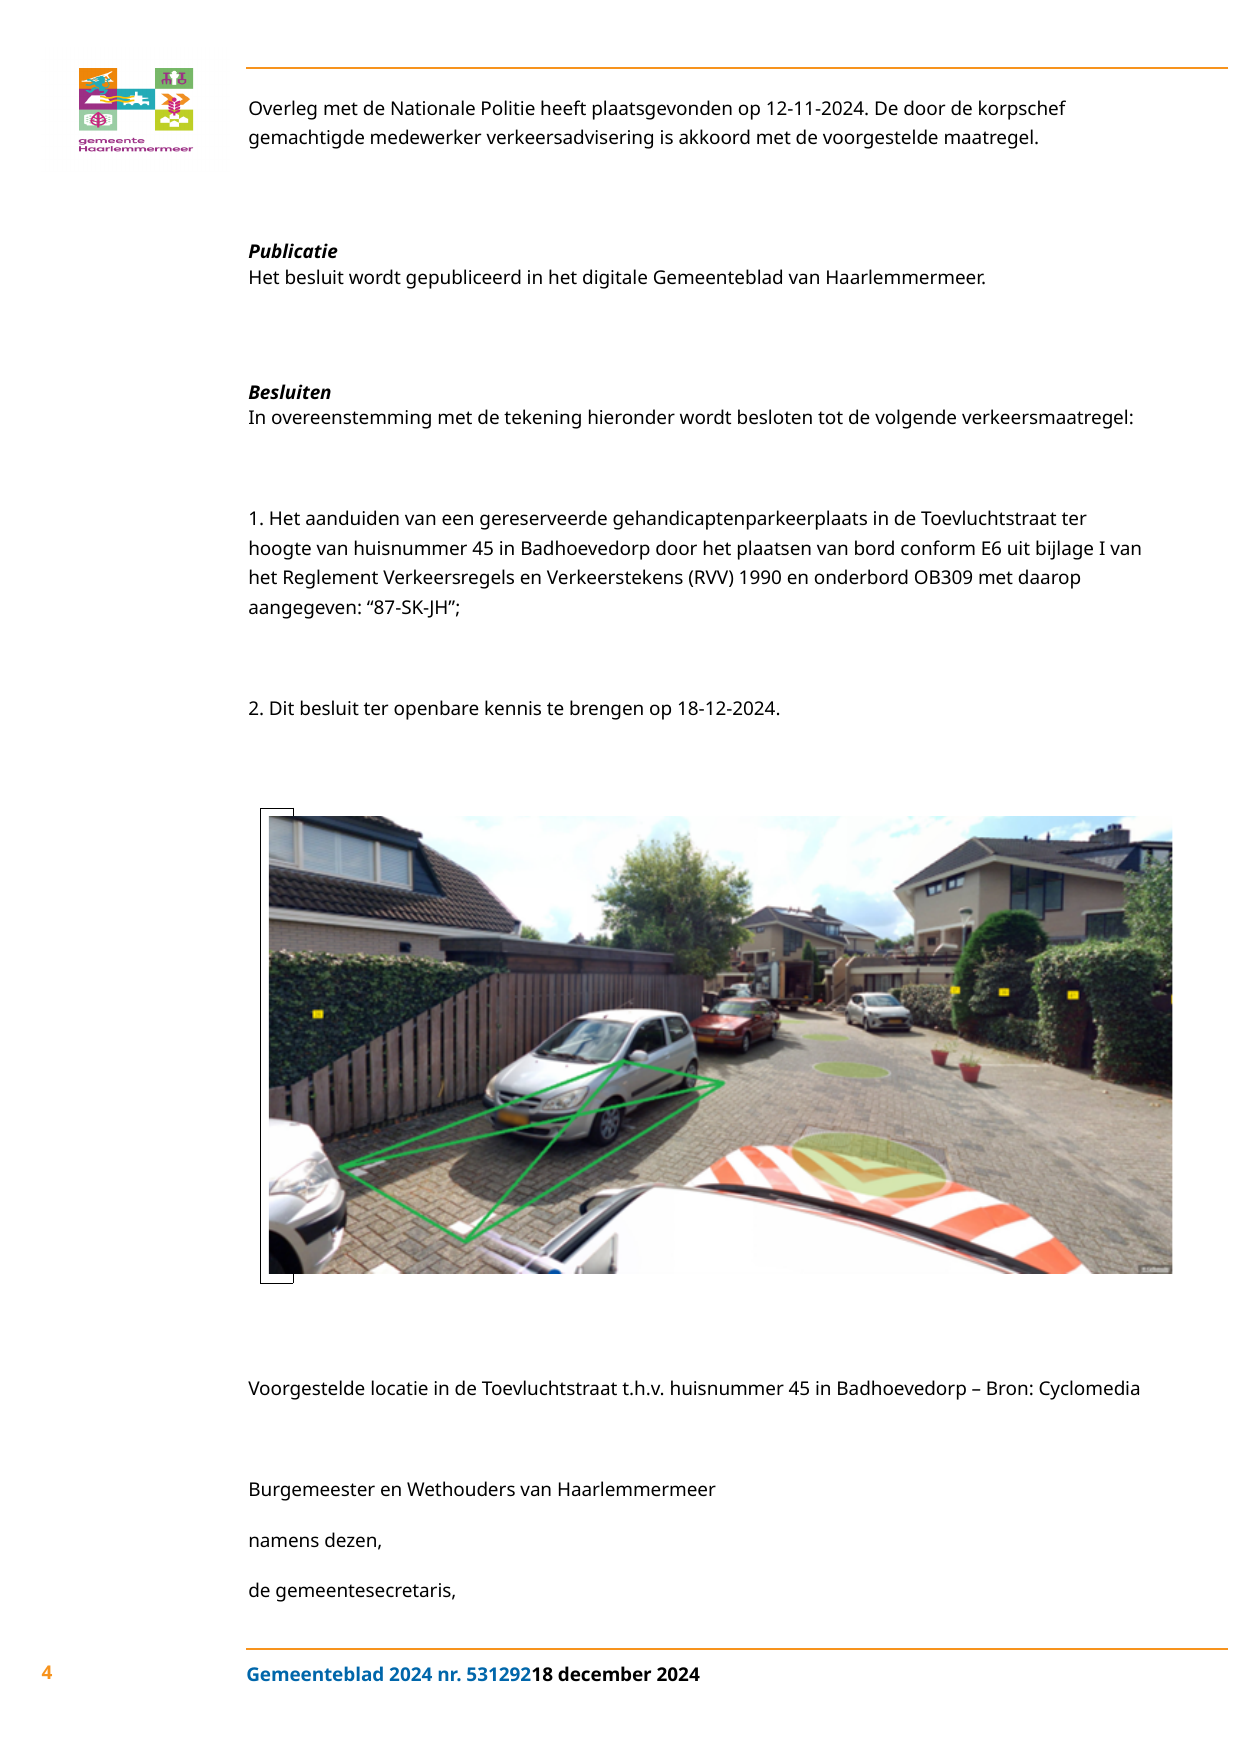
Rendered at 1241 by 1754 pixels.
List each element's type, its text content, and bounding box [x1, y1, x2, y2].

text Publicatie [248, 239, 1152, 264]
text Burgemeester en Wethouders van Haarlemmermeer [248, 1476, 1152, 1502]
text Overleg met de Nationale Politie heeft plaatsgevonden op 12-11-2024. De door de korpschef gemachtigde medewerker verkeersadvisering is akkoord met de voorgestelde maatregel. [248, 95, 1152, 150]
text Besluiten [248, 379, 1152, 404]
text namens dezen, [248, 1527, 1152, 1553]
picture [268, 816, 1173, 1274]
text Voorgestelde locatie in de Toevluchtstraat t.h.v. huisnummer 45 in Badhoevedorp – Bron: Cyclomedia [248, 1376, 1152, 1401]
text Het besluit wordt gepubliceerd in het digitale Gemeenteblad van Haarlemmermeer. [248, 264, 1152, 290]
text 1. Het aanduiden van een gereserveerde gehandicaptenparkeerplaats in de Toevluchtstraat ter hoogte van huisnummer 45 in Badhoevedorp door het plaatsen van bord conform E6 uit bijlage I van het Reglement Verkeersregels en Verkeerstekens (RVV) 1990 en onderbord OB309 met daarop aangegeven: “87-SK-JH”; [248, 505, 1152, 620]
text de gemeentesecretaris, [248, 1577, 1152, 1603]
text In overeenstemming met de tekening hieronder wordt besloten tot de volgende verkeersmaatregel: [248, 404, 1152, 430]
text 2. Dit besluit ter openbare kennis te brengen op 18-12-2024. [248, 695, 1152, 721]
picture [41, 47, 231, 172]
